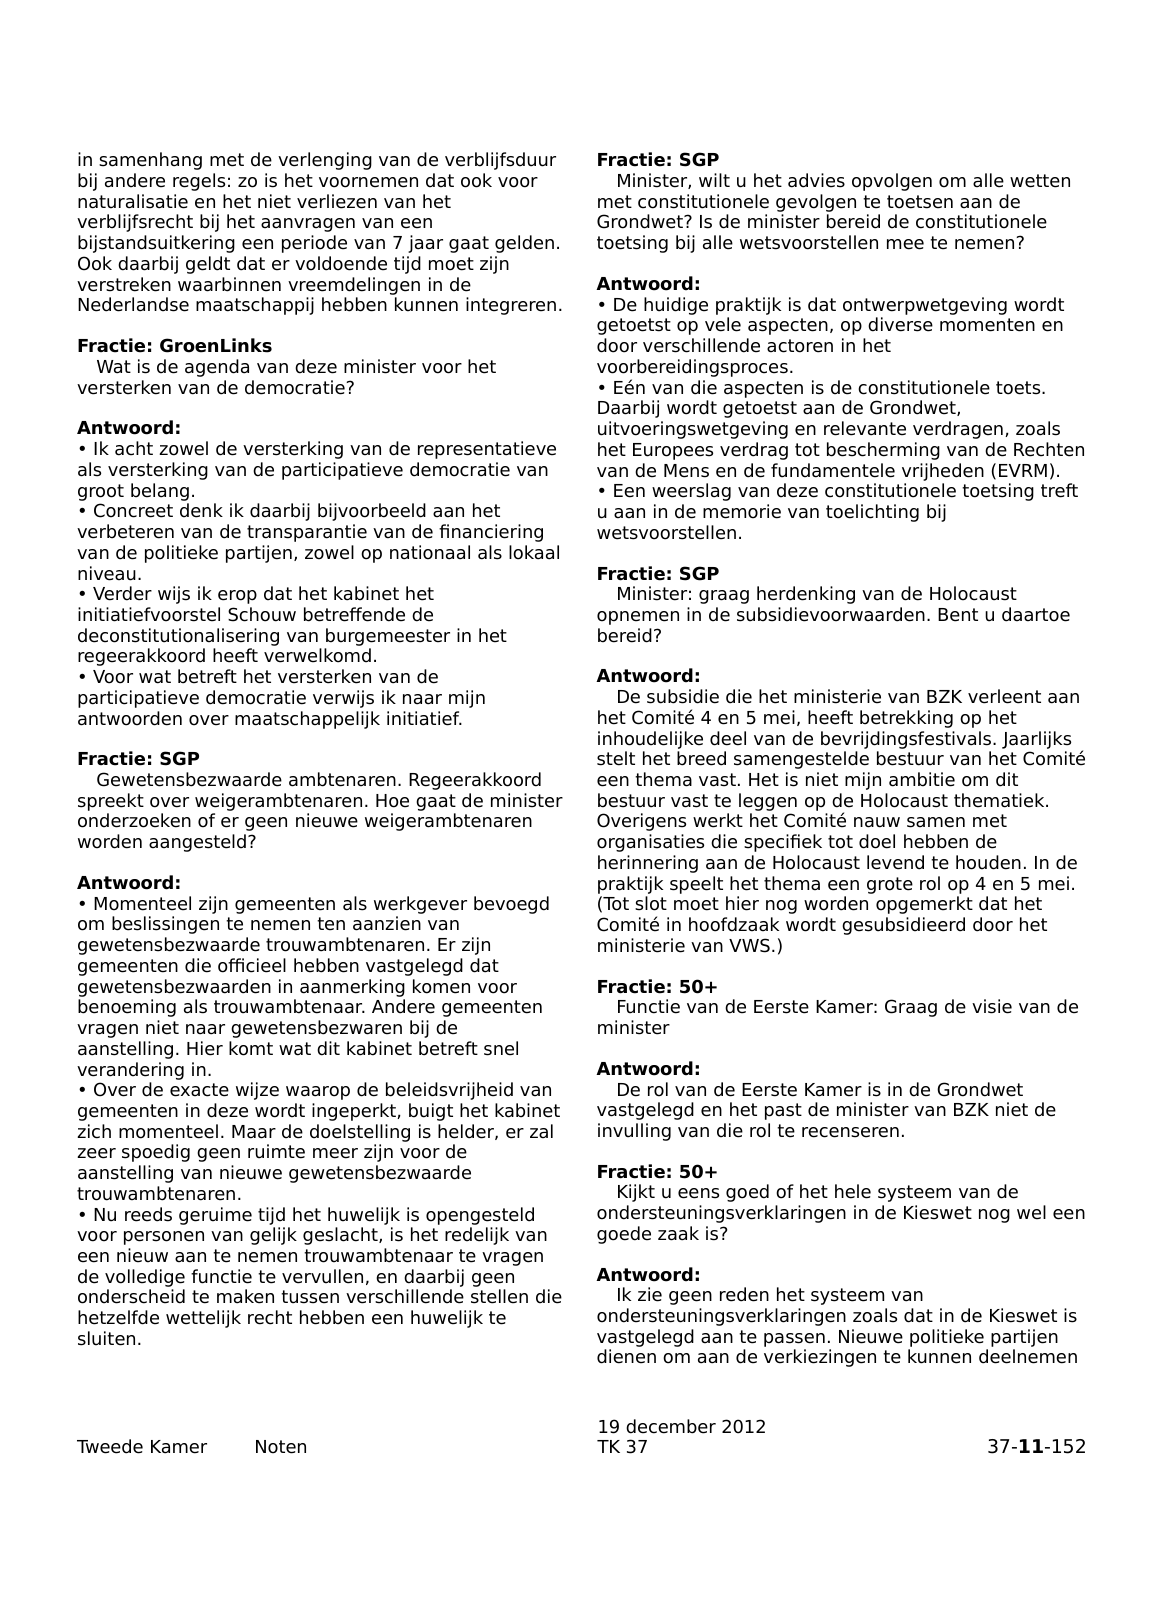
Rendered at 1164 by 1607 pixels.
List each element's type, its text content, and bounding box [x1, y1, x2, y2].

text Fractie: SGP [77, 749, 567, 770]
text Antwoord: [596, 1264, 1087, 1285]
text Fractie: SGP [596, 563, 1087, 584]
text Fractie: 50+ [596, 976, 1087, 997]
text Functie van de Eerste Kamer: Graag de visie van de minister [596, 997, 1087, 1039]
text Minister: graag herdenking van de Holocaust opnemen in de subsidievoorwaarden. Bent u daartoe bereid? [596, 584, 1087, 646]
text Kijkt u eens goed of het hele systeem van de ondersteuningsverklaringen in de Kieswet nog wel een goede zaak is? [596, 1182, 1087, 1244]
text Gewetensbezwaarde ambtenaren. Regeerakkoord spreekt over weigerambtenaren. Hoe gaat de minister onderzoeken of er geen nieuwe weigerambtenaren worden aangesteld? [77, 770, 567, 853]
text Fractie: GroenLinks [77, 336, 567, 357]
text Antwoord: [77, 873, 567, 893]
text • Over de exacte wijze waarop de beleidsvrijheid van gemeenten in deze wordt ingeperkt, buigt het kabinet zich momenteel. Maar de doelstelling is helder, er zal zeer spoedig geen ruimte meer zijn voor de aanstelling van nieuwe gewetensbezwaarde trouwambtenaren. [77, 1080, 567, 1204]
text De subsidie die het ministerie van BZK verleent aan het Comité 4 en 5 mei, heeft betrekking op het inhoudelijke deel van de bevrijdingsfestivals. Jaarlijks stelt het breed samengestelde bestuur van het Comité een thema vast. Het is niet mijn ambitie om dit bestuur vast te leggen op de Holocaust thematiek. Overigens werkt het Comité nauw samen met organisaties die specifiek tot doel hebben de herinnering aan de Holocaust levend te houden. In de praktijk speelt het thema een grote rol op 4 en 5 mei. (Tot slot moet hier nog worden opgemerkt dat het Comité in hoofdzaak wordt gesubsidieerd door het ministerie van VWS.) [596, 687, 1087, 956]
text Wat is de agenda van deze minister voor het versterken van de democratie? [77, 357, 567, 398]
text • Momenteel zijn gemeenten als werkgever bevoegd om beslissingen te nemen ten aanzien van gewetensbezwaarde trouwambtenaren. Er zijn gemeenten die officieel hebben vastgelegd dat gewetensbezwaarden in aanmerking komen voor benoeming als trouwambtenaar. Andere gemeenten vragen niet naar gewetensbezwaren bij de aanstelling. Hier komt wat dit kabinet betreft snel verandering in. [77, 893, 567, 1080]
text • Eén van die aspecten is de constitutionele toets. Daarbij wordt getoetst aan de Grondwet, uitvoeringswetgeving en relevante verdragen, zoals het Europees verdrag tot bescherming van de Rechten van de Mens en de fundamentele vrijheden (EVRM). [596, 377, 1087, 481]
text Ik zie geen reden het systeem van ondersteuningsverklaringen zoals dat in de Kieswet is vastgelegd aan te passen. Nieuwe politieke partijen dienen om aan de verkiezingen te kunnen deelnemen [596, 1285, 1087, 1368]
text • De huidige praktijk is dat ontwerpwetgeving wordt getoetst op vele aspecten, op diverse momenten en door verschillende actoren in het voorbereidingsproces. [596, 294, 1087, 377]
text • Concreet denk ik daarbij bijvoorbeeld aan het verbeteren van de transparantie van de financiering van de politieke partijen, zowel op nationaal als lokaal niveau. [77, 501, 567, 584]
text Fractie: SGP [596, 150, 1087, 171]
text • Verder wijs ik erop dat het kabinet het initiatiefvoorstel Schouw betreffende de deconstitutionalisering van burgemeester in het regeerakkoord heeft verwelkomd. [77, 584, 567, 667]
text Minister, wilt u het advies opvolgen om alle wetten met constitutionele gevolgen te toetsen aan de Grondwet? Is de minister bereid de constitutionele toetsing bij alle wetsvoorstellen mee te nemen? [596, 171, 1087, 254]
text Antwoord: [596, 666, 1087, 687]
text in samenhang met de verlenging van de verblijfsduur bij andere regels: zo is het voornemen dat ook voor naturalisatie en het niet verliezen van het verblijfsrecht bij het aanvragen van een bijstandsuitkering een periode van 7 jaar gaat gelden. Ook daarbij geldt dat er voldoende tijd moet zijn verstreken waarbinnen vreemdelingen in de Nederlandse maatschappij hebben kunnen integreren. [77, 150, 567, 316]
text Antwoord: [596, 274, 1087, 294]
text Antwoord: [596, 1059, 1087, 1079]
text Fractie: 50+ [596, 1162, 1087, 1182]
text • Nu reeds geruime tijd het huwelijk is opengesteld voor personen van gelijk geslacht, is het redelijk van een nieuw aan te nemen trouwambtenaar te vragen de volledige functie te vervullen, en daarbij geen onderscheid te maken tussen verschillende stellen die hetzelfde wettelijk recht hebben een huwelijk te sluiten. [77, 1204, 567, 1349]
text Antwoord: [77, 418, 567, 439]
text • Een weerslag van deze constitutionele toetsing treft u aan in de memorie van toelichting bij wetsvoorstellen. [596, 481, 1087, 543]
text • Ik acht zowel de versterking van de representatieve als versterking van de participatieve democratie van groot belang. [77, 439, 567, 501]
text • Voor wat betreft het versterken van de participatieve democratie verwijs ik naar mijn antwoorden over maatschappelijk initiatief. [77, 667, 567, 729]
text De rol van de Eerste Kamer is in de Grondwet vastgelegd en het past de minister van BZK niet de invulling van die rol te recenseren. [596, 1079, 1087, 1142]
